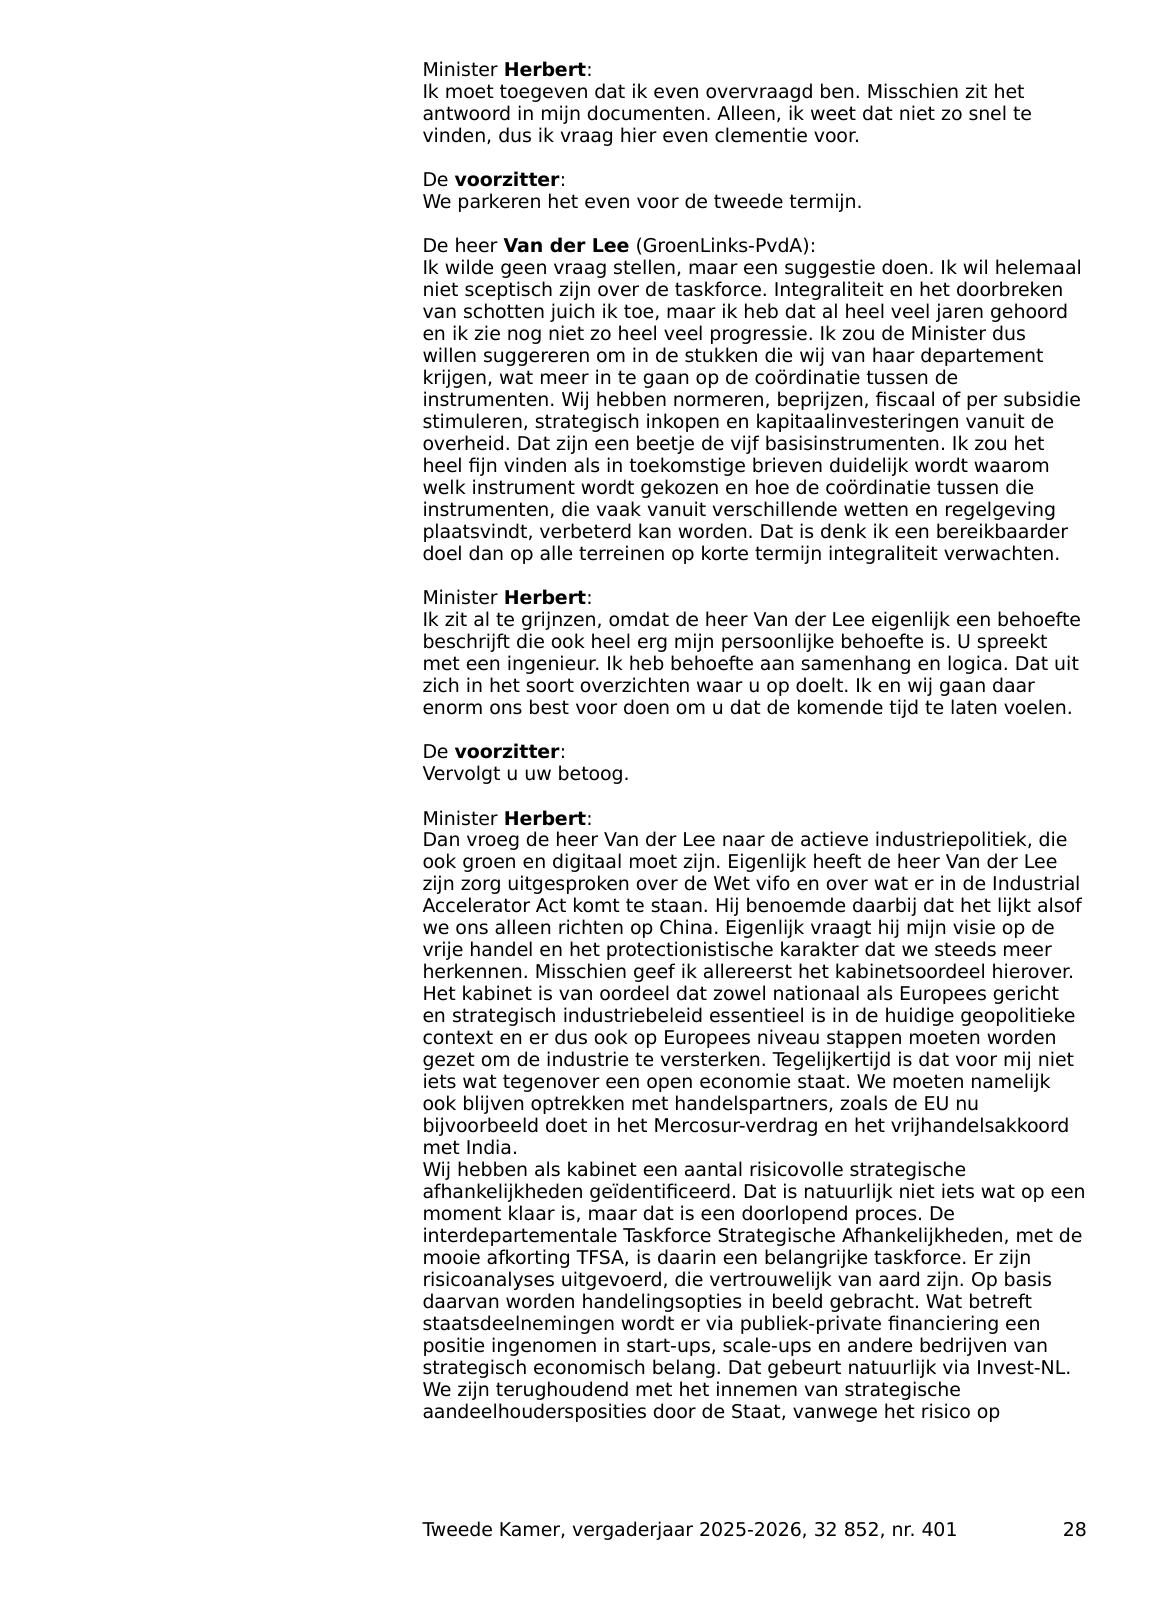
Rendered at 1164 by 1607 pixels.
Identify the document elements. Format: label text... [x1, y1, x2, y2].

text Vervolgt u uw betoog. [422, 763, 1087, 785]
text De heer Van der Lee (GroenLinks-PvdA): [422, 235, 1087, 257]
text Minister Herbert: [422, 59, 1087, 81]
text Minister Herbert: [422, 587, 1087, 609]
text Ik wilde geen vraag stellen, maar een suggestie doen. Ik wil helemaal niet sceptisch zijn over de taskforce. Integraliteit en het doorbreken van schotten juich ik toe, maar ik heb dat al heel veel jaren gehoord en ik zie nog niet zo heel veel progressie. Ik zou de Minister dus willen suggereren om in de stukken die wij van haar departement krijgen, wat meer in te gaan op de coördinatie tussen de instrumenten. Wij hebben normeren, beprijzen, fiscaal of per subsidie stimuleren, strategisch inkopen en kapitaalinvesteringen vanuit de overheid. Dat zijn een beetje de vijf basisinstrumenten. Ik zou het heel fijn vinden als in toekomstige brieven duidelijk wordt waarom welk instrument wordt gekozen en hoe de coördinatie tussen die instrumenten, die vaak vanuit verschillende wetten en regelgeving plaatsvindt, verbeterd kan worden. Dat is denk ik een bereikbaarder doel dan op alle terreinen op korte termijn integraliteit verwachten. [422, 257, 1087, 565]
text Dan vroeg de heer Van der Lee naar de actieve industriepolitiek, die ook groen en digitaal moet zijn. Eigenlijk heeft de heer Van der Lee zijn zorg uitgesproken over de Wet vifo en over wat er in de Industrial Accelerator Act komt te staan. Hij benoemde daarbij dat het lijkt alsof we ons alleen richten op China. Eigenlijk vraagt hij mijn visie op de vrije handel en het protectionistische karakter dat we steeds meer herkennen. Misschien geef ik allereerst het kabinetsoordeel hierover. Het kabinet is van oordeel dat zowel nationaal als Europees gericht en strategisch industriebeleid essentieel is in de huidige geopolitieke context en er dus ook op Europees niveau stappen moeten worden gezet om de industrie te versterken. Tegelijkertijd is dat voor mij niet iets wat tegenover een open economie staat. We moeten namelijk ook blijven optrekken met handelspartners, zoals de EU nu bijvoorbeeld doet in het Mercosur-verdrag en het vrijhandelsakkoord met India. [422, 829, 1087, 1159]
text We parkeren het even voor de tweede termijn. [422, 191, 1087, 213]
text Minister Herbert: [422, 807, 1087, 829]
text Wij hebben als kabinet een aantal risicovolle strategische afhankelijkheden geïdentificeerd. Dat is natuurlijk niet iets wat op een moment klaar is, maar dat is een doorlopend proces. De interdepartementale Taskforce Strategische Afhankelijkheden, met de mooie afkorting TFSA, is daarin een belangrijke taskforce. Er zijn risicoanalyses uitgevoerd, die vertrouwelijk van aard zijn. Op basis daarvan worden handelingsopties in beeld gebracht. Wat betreft staatsdeelnemingen wordt er via publiek-private financiering een positie ingenomen in start-ups, scale-ups en andere bedrijven van strategisch economisch belang. Dat gebeurt natuurlijk via Invest-NL. We zijn terughoudend met het innemen van strategische aandeelhoudersposities door de Staat, vanwege het risico op [422, 1159, 1087, 1423]
text De voorzitter: [422, 169, 1087, 191]
text Ik moet toegeven dat ik even overvraagd ben. Misschien zit het antwoord in mijn documenten. Alleen, ik weet dat niet zo snel te vinden, dus ik vraag hier even clementie voor. [422, 81, 1087, 147]
text De voorzitter: [422, 741, 1087, 763]
text Ik zit al te grijnzen, omdat de heer Van der Lee eigenlijk een behoefte beschrijft die ook heel erg mijn persoonlijke behoefte is. U spreekt met een ingenieur. Ik heb behoefte aan samenhang en logica. Dat uit zich in het soort overzichten waar u op doelt. Ik en wij gaan daar enorm ons best voor doen om u dat de komende tijd te laten voelen. [422, 609, 1087, 719]
